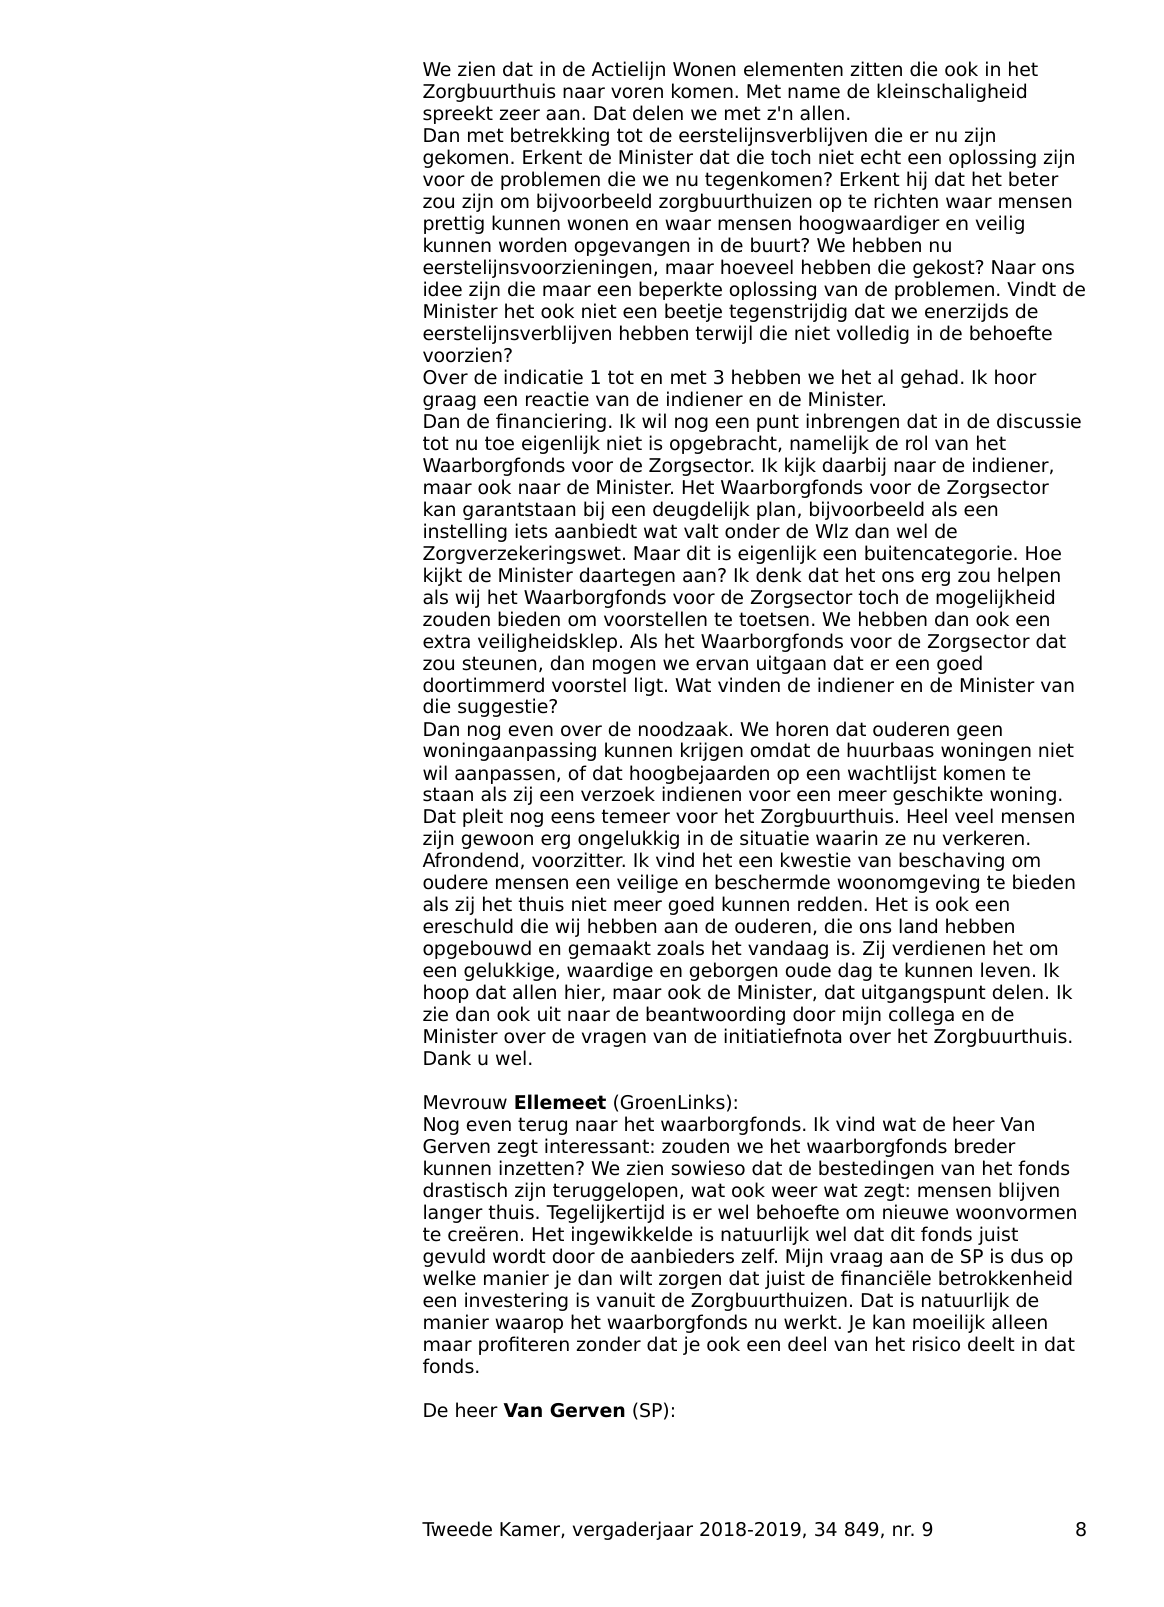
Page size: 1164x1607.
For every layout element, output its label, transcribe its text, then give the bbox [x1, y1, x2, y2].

text Over de indicatie 1 tot en met 3 hebben we het al gehad. Ik hoor graag een reactie van de indiener en de Minister. [422, 367, 1087, 411]
text Dan met betrekking tot de eerstelijnsverblijven die er nu zijn gekomen. Erkent de Minister dat die toch niet echt een oplossing zijn voor de problemen die we nu tegenkomen? Erkent hij dat het beter zou zijn om bijvoorbeeld zorgbuurthuizen op te richten waar mensen prettig kunnen wonen en waar mensen hoogwaardiger en veilig kunnen worden opgevangen in de buurt? We hebben nu eerstelijnsvoorzieningen, maar hoeveel hebben die gekost? Naar ons idee zijn die maar een beperkte oplossing van de problemen. Vindt de Minister het ook niet een beetje tegenstrijdig dat we enerzijds de eerstelijnsverblijven hebben terwijl die niet volledig in de behoefte voorzien? [422, 125, 1087, 367]
text Mevrouw Ellemeet (GroenLinks): [422, 1092, 1087, 1114]
text Dank u wel. [422, 1048, 1087, 1070]
text Afrondend, voorzitter. Ik vind het een kwestie van beschaving om oudere mensen een veilige en beschermde woonomgeving te bieden als zij het thuis niet meer goed kunnen redden. Het is ook een ereschuld die wij hebben aan de ouderen, die ons land hebben opgebouwd en gemaakt zoals het vandaag is. Zij verdienen het om een gelukkige, waardige en geborgen oude dag te kunnen leven. Ik hoop dat allen hier, maar ook de Minister, dat uitgangspunt delen. Ik zie dan ook uit naar de beantwoording door mijn collega en de Minister over de vragen van de initiatiefnota over het Zorgbuurthuis. [422, 850, 1087, 1048]
text We zien dat in de Actielijn Wonen elementen zitten die ook in het Zorgbuurthuis naar voren komen. Met name de kleinschaligheid spreekt zeer aan. Dat delen we met z'n allen. [422, 59, 1087, 125]
text De heer Van Gerven (SP): [422, 1400, 1087, 1422]
text Dan de financiering. Ik wil nog een punt inbrengen dat in de discussie tot nu toe eigenlijk niet is opgebracht, namelijk de rol van het Waarborgfonds voor de Zorgsector. Ik kijk daarbij naar de indiener, maar ook naar de Minister. Het Waarborgfonds voor de Zorgsector kan garantstaan bij een deugdelijk plan, bijvoorbeeld als een instelling iets aanbiedt wat valt onder de Wlz dan wel de Zorgverzekeringswet. Maar dit is eigenlijk een buitencategorie. Hoe kijkt de Minister daartegen aan? Ik denk dat het ons erg zou helpen als wij het Waarborgfonds voor de Zorgsector toch de mogelijkheid zouden bieden om voorstellen te toetsen. We hebben dan ook een extra veiligheidsklep. Als het Waarborgfonds voor de Zorgsector dat zou steunen, dan mogen we ervan uitgaan dat er een goed doortimmerd voorstel ligt. Wat vinden de indiener en de Minister van die suggestie? [422, 411, 1087, 718]
text Nog even terug naar het waarborgfonds. Ik vind wat de heer Van Gerven zegt interessant: zouden we het waarborgfonds breder kunnen inzetten? We zien sowieso dat de bestedingen van het fonds drastisch zijn teruggelopen, wat ook weer wat zegt: mensen blijven langer thuis. Tegelijkertijd is er wel behoefte om nieuwe woonvormen te creëren. Het ingewikkelde is natuurlijk wel dat dit fonds juist gevuld wordt door de aanbieders zelf. Mijn vraag aan de SP is dus op welke manier je dan wilt zorgen dat juist de financiële betrokkenheid een investering is vanuit de Zorgbuurthuizen. Dat is natuurlijk de manier waarop het waarborgfonds nu werkt. Je kan moeilijk alleen maar profiteren zonder dat je ook een deel van het risico deelt in dat fonds. [422, 1114, 1087, 1378]
text Dan nog even over de noodzaak. We horen dat ouderen geen woningaanpassing kunnen krijgen omdat de huurbaas woningen niet wil aanpassen, of dat hoogbejaarden op een wachtlijst komen te staan als zij een verzoek indienen voor een meer geschikte woning. Dat pleit nog eens temeer voor het Zorgbuurthuis. Heel veel mensen zijn gewoon erg ongelukkig in de situatie waarin ze nu verkeren. [422, 718, 1087, 850]
